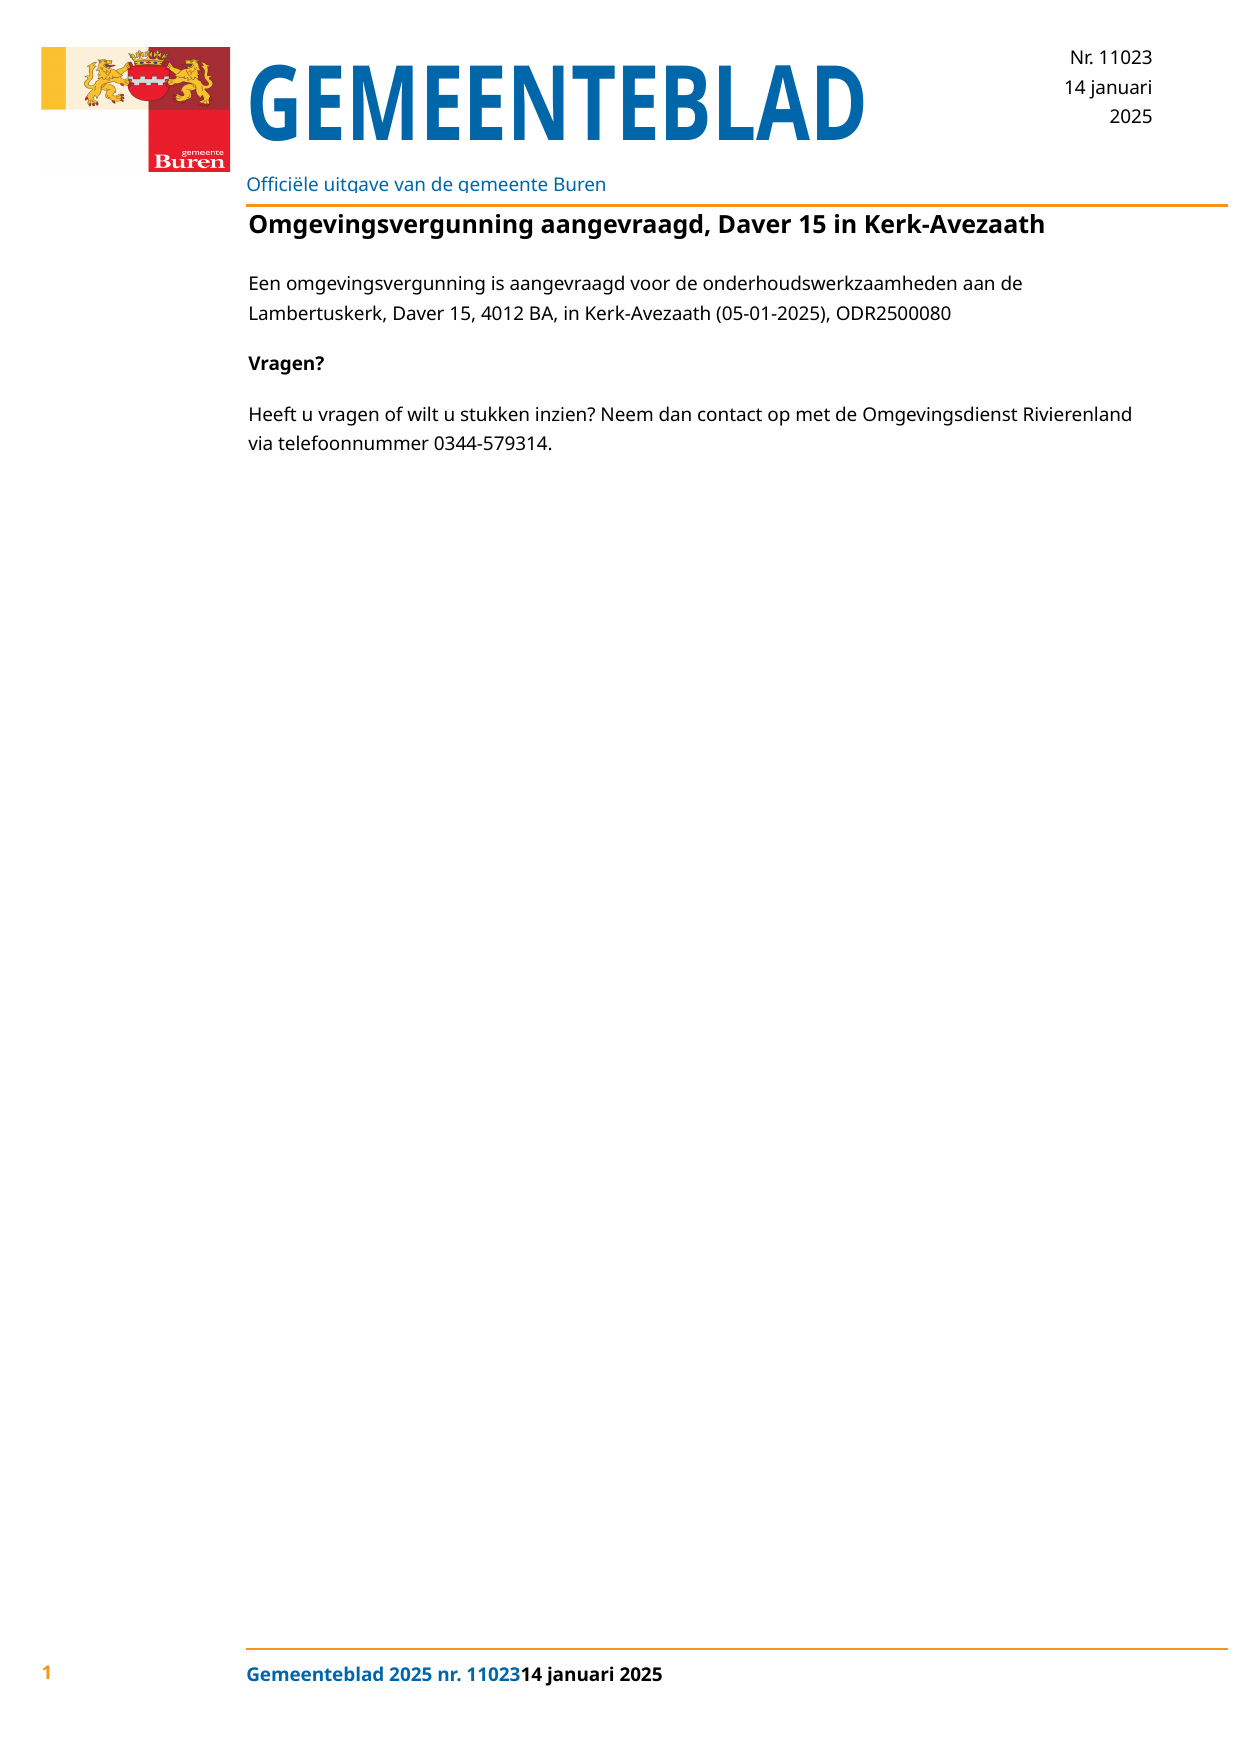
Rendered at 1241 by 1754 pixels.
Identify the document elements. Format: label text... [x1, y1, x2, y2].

text Omgevingsvergunning aangevraagd, Daver 15 in Kerk-Avezaath [248, 207, 1152, 241]
picture [41, 47, 231, 172]
text Heeft u vragen of wilt u stukken inzien? Neem dan contact op met de Omgevingsdienst Rivierenland via telefoonnummer 0344-579314. [248, 401, 1152, 456]
text Een omgevingsvergunning is aangevraagd voor de onderhoudswerkzaamheden aan de Lambertuskerk, Daver 15, 4012 BA, in Kerk-Avezaath (05-01-2025), ODR2500080 [248, 270, 1152, 326]
text Vragen? [248, 350, 1152, 376]
